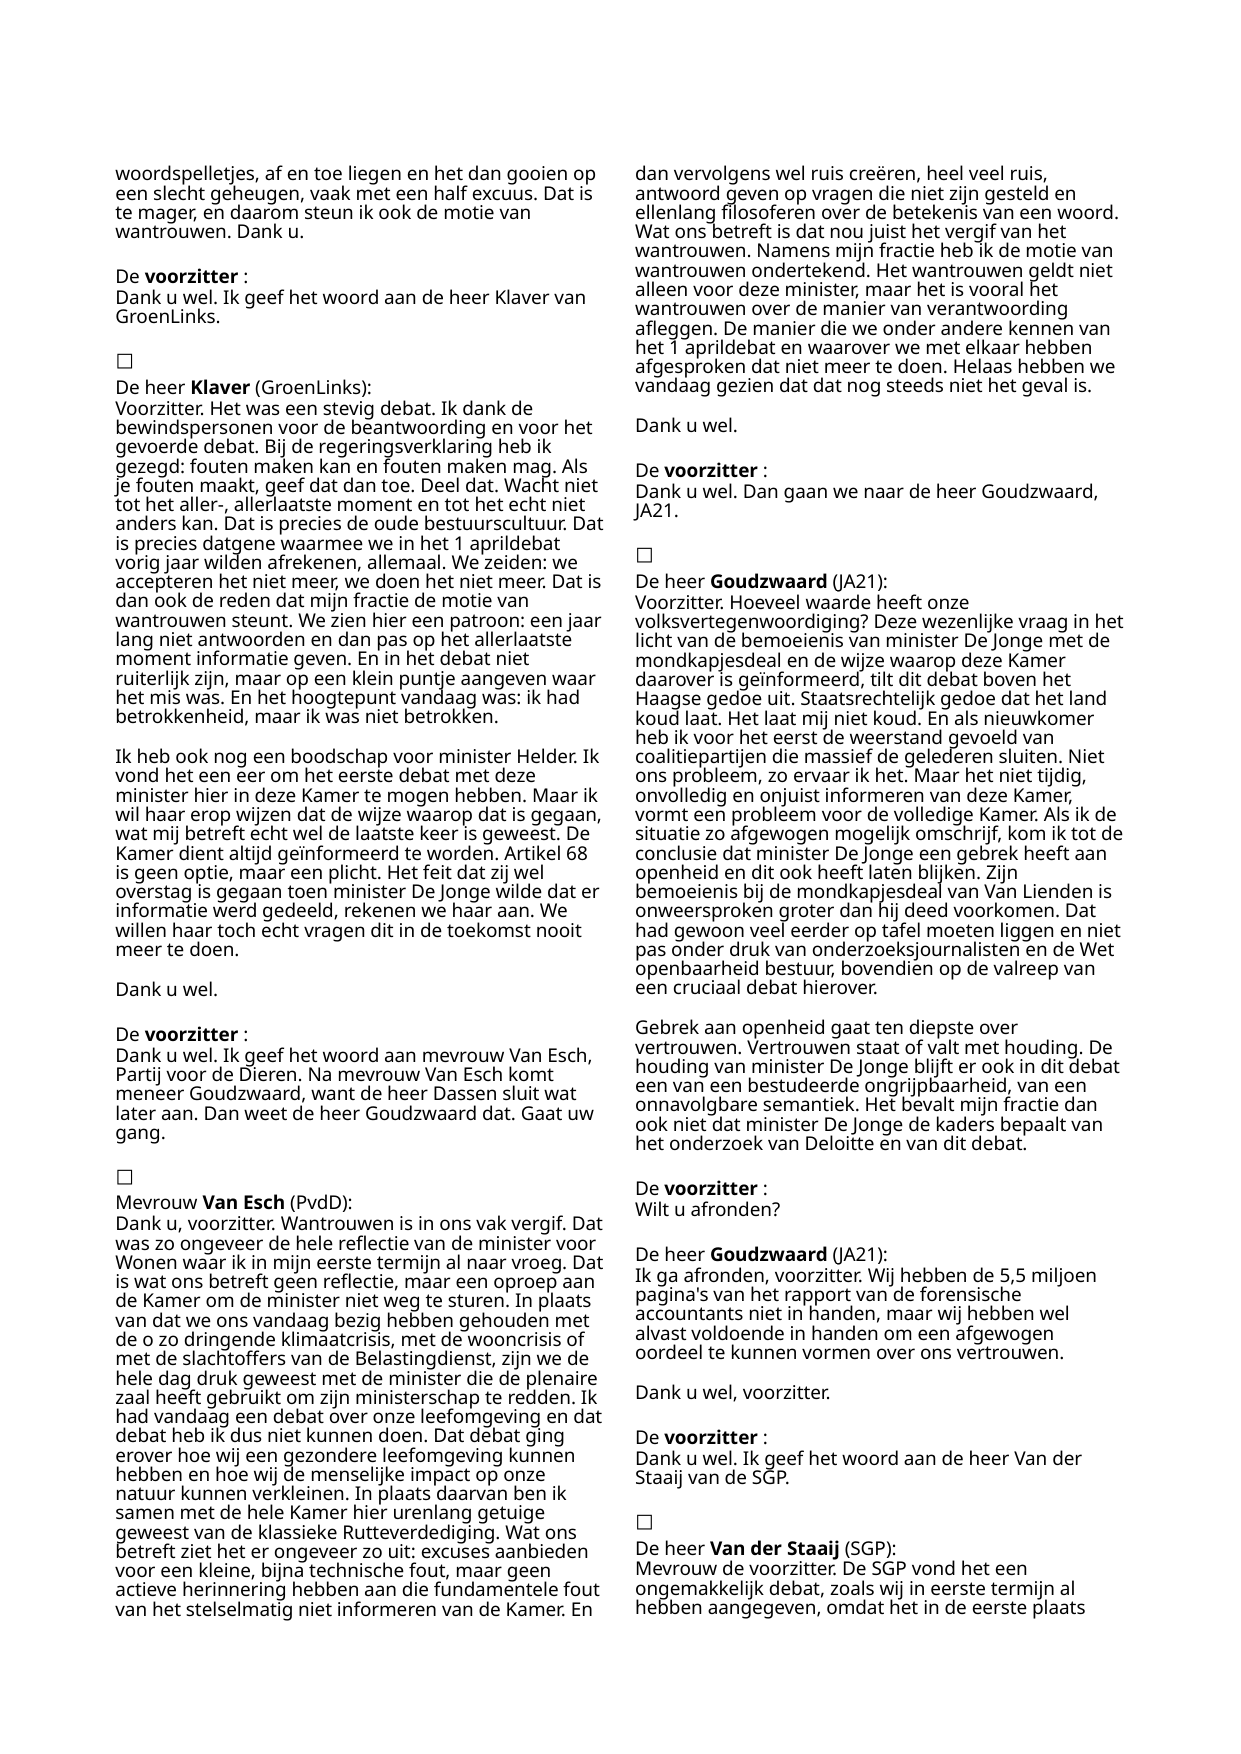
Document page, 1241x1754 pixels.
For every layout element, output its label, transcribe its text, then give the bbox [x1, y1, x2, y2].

text Dank u wel. Ik geef het woord aan de heer Van der Staaij van de SGP. [635, 1449, 1125, 1488]
text ⬜ [115, 348, 605, 374]
text De voorzitter : [635, 1424, 1125, 1449]
text Dank u wel. Ik geef het woord aan de heer Klaver van GroenLinks. [115, 289, 605, 327]
text Voorzitter. Hoeveel waarde heeft onze volksvertegenwoordiging? Deze wezenlijke vraag in het licht van de bemoeienis van minister De Jonge met de mondkapjesdeal en de wijze waarop deze Kamer daarover is geïnformeerd, tilt dit debat boven het Haagse gedoe uit. Staatsrechtelijk gedoe dat het land koud laat. Het laat mij niet koud. En als nieuwkomer heb ik voor het eerst de weerstand gevoeld van coalitiepartijen die massief de gelederen sluiten. Niet ons probleem, zo ervaar ik het. Maar het niet tijdig, onvolledig en onjuist informeren van deze Kamer, vormt een probleem voor de volledige Kamer. Als ik de situatie zo afgewogen mogelijk omschrijf, kom ik tot de conclusie dat minister De Jonge een gebrek heeft aan openheid en dit ook heeft laten blijken. Zijn bemoeienis bij de mondkapjesdeal van Van Lienden is onweersproken groter dan hij deed voorkomen. Dat had gewoon veel eerder op tafel moeten liggen en niet pas onder druk van onderzoeksjournalisten en de Wet openbaarheid bestuur, bovendien op de valreep van een cruciaal debat hierover. [635, 594, 1125, 999]
text De voorzitter : [635, 1175, 1125, 1201]
text Ik ga afronden, voorzitter. Wij hebben de 5,5 miljoen pagina's van het rapport van de forensische accountants niet in handen, maar wij hebben wel alvast voldoende in handen om een afgewogen oordeel te kunnen vormen over ons vertrouwen. [635, 1267, 1125, 1363]
text Dank u wel, voorzitter. [635, 1384, 1125, 1403]
text Dank u wel. [115, 981, 605, 1000]
text Gebrek aan openheid gaat ten diepste over vertrouwen. Vertrouwen staat of valt met houding. De houding van minister De Jonge blijft er ook in dit debat een van een bestudeerde ongrijpbaarheid, van een onnavolgbare semantiek. Het bevalt mijn fractie dan ook niet dat minister De Jonge de kaders bepaalt van het onderzoek van Deloitte en van dit debat. [635, 1019, 1125, 1154]
text De heer Goudzwaard (JA21): [635, 1241, 1125, 1267]
text Mevrouw Van Esch (PvdD): [115, 1189, 605, 1215]
text Dank u, voorzitter. Wantrouwen is in ons vak vergif. Dat was zo ongeveer de hele reflectie van de minister voor Wonen waar ik in mijn eerste termijn al naar vroeg. Dat is wat ons betreft geen reflectie, maar een oproep aan de Kamer om de minister niet weg te sturen. In plaats van dat we ons vandaag bezig hebben gehouden met de o zo dringende klimaatcrisis, met de wooncrisis of met de slachtoffers van de Belastingdienst, zijn we de hele dag druk geweest met de minister die de plenaire zaal heeft gebruikt om zijn ministerschap te redden. Ik had vandaag een debat over onze leefomgeving en dat debat heb ik dus niet kunnen doen. Dat debat ging erover hoe wij een gezondere leefomgeving kunnen hebben en hoe wij de menselijke impact op onze natuur kunnen verkleinen. In plaats daarvan ben ik samen met de hele Kamer hier urenlang getuige geweest van de klassieke Rutteverdediging. Wat ons betreft ziet het er ongeveer zo uit: excuses aanbieden voor een kleine, bijna technische fout, maar geen actieve herinnering hebben aan die fundamentele fout van het stelselmatig niet informeren van de Kamer. En [115, 1215, 605, 1620]
text ⬜ [635, 542, 1125, 568]
text De voorzitter : [115, 263, 605, 289]
text woordspelletjes, af en toe liegen en het dan gooien op een slecht geheugen, vaak met een half excuus. Dat is te mager, en daarom steun ik ook de motie van wantrouwen. Dank u. [115, 165, 605, 242]
text Voorzitter. Het was een stevig debat. Ik dank de bewindspersonen voor de beantwoording en voor het gevoerde debat. Bij de regeringsverklaring heb ik gezegd: fouten maken kan en fouten maken mag. Als je fouten maakt, geef dat dan toe. Deel dat. Wacht niet tot het aller-, allerlaatste moment en tot het echt niet anders kan. Dat is precies de oude bestuurscultuur. Dat is precies datgene waarmee we in het 1 aprildebat vorig jaar wilden afrekenen, allemaal. We zeiden: we accepteren het niet meer, we doen het niet meer. Dat is dan ook de reden dat mijn fractie de motie van wantrouwen steunt. We zien hier een patroon: een jaar lang niet antwoorden en dan pas op het allerlaatste moment informatie geven. En in het debat niet ruiterlijk zijn, maar op een klein puntje aangeven waar het mis was. En het hoogtepunt vandaag was: ik had betrokkenheid, maar ik was niet betrokken. [115, 400, 605, 727]
text De voorzitter : [635, 457, 1125, 483]
text Wilt u afronden? [635, 1201, 1125, 1220]
text Dank u wel. Dan gaan we naar de heer Goudzwaard, JA21. [635, 483, 1125, 522]
text ⬜ [635, 1509, 1125, 1535]
text dan vervolgens wel ruis creëren, heel veel ruis, antwoord geven op vragen die niet zijn gesteld en ellenlang filosoferen over de betekenis van een woord. Wat ons betreft is dat nou juist het vergif van het wantrouwen. Namens mijn fractie heb ik de motie van wantrouwen ondertekend. Het wantrouwen geldt niet alleen voor deze minister, maar het is vooral het wantrouwen over de manier van verantwoording afleggen. De manier die we onder andere kennen van het 1 aprildebat en waarover we met elkaar hebben afgesproken dat niet meer te doen. Helaas hebben we vandaag gezien dat dat nog steeds niet het geval is. [635, 165, 1125, 397]
text De heer Klaver (GroenLinks): [115, 374, 605, 400]
text ⬜ [115, 1164, 605, 1189]
text Dank u wel. [635, 417, 1125, 437]
text Mevrouw de voorzitter. De SGP vond het een ongemakkelijk debat, zoals wij in eerste termijn al hebben aangegeven, omdat het in de eerste plaats [635, 1560, 1125, 1618]
text De heer Goudzwaard (JA21): [635, 568, 1125, 594]
text Dank u wel. Ik geef het woord aan mevrouw Van Esch, Partij voor de Dieren. Na mevrouw Van Esch komt meneer Goudzwaard, want de heer Dassen sluit wat later aan. Dan weet de heer Goudzwaard dat. Gaat uw gang. [115, 1047, 605, 1143]
text De heer Van der Staaij (SGP): [635, 1535, 1125, 1560]
text Ik heb ook nog een boodschap voor minister Helder. Ik vond het een eer om het eerste debat met deze minister hier in deze Kamer te mogen hebben. Maar ik wil haar erop wijzen dat de wijze waarop dat is gegaan, wat mij betreft echt wel de laatste keer is geweest. De Kamer dient altijd geïnformeerd te worden. Artikel 68 is geen optie, maar een plicht. Het feit dat zij wel overstag is gegaan toen minister De Jonge wilde dat er informatie werd gedeeld, rekenen we haar aan. We willen haar toch echt vragen dit in de toekomst nooit meer te doen. [115, 748, 605, 960]
text De voorzitter : [115, 1021, 605, 1047]
